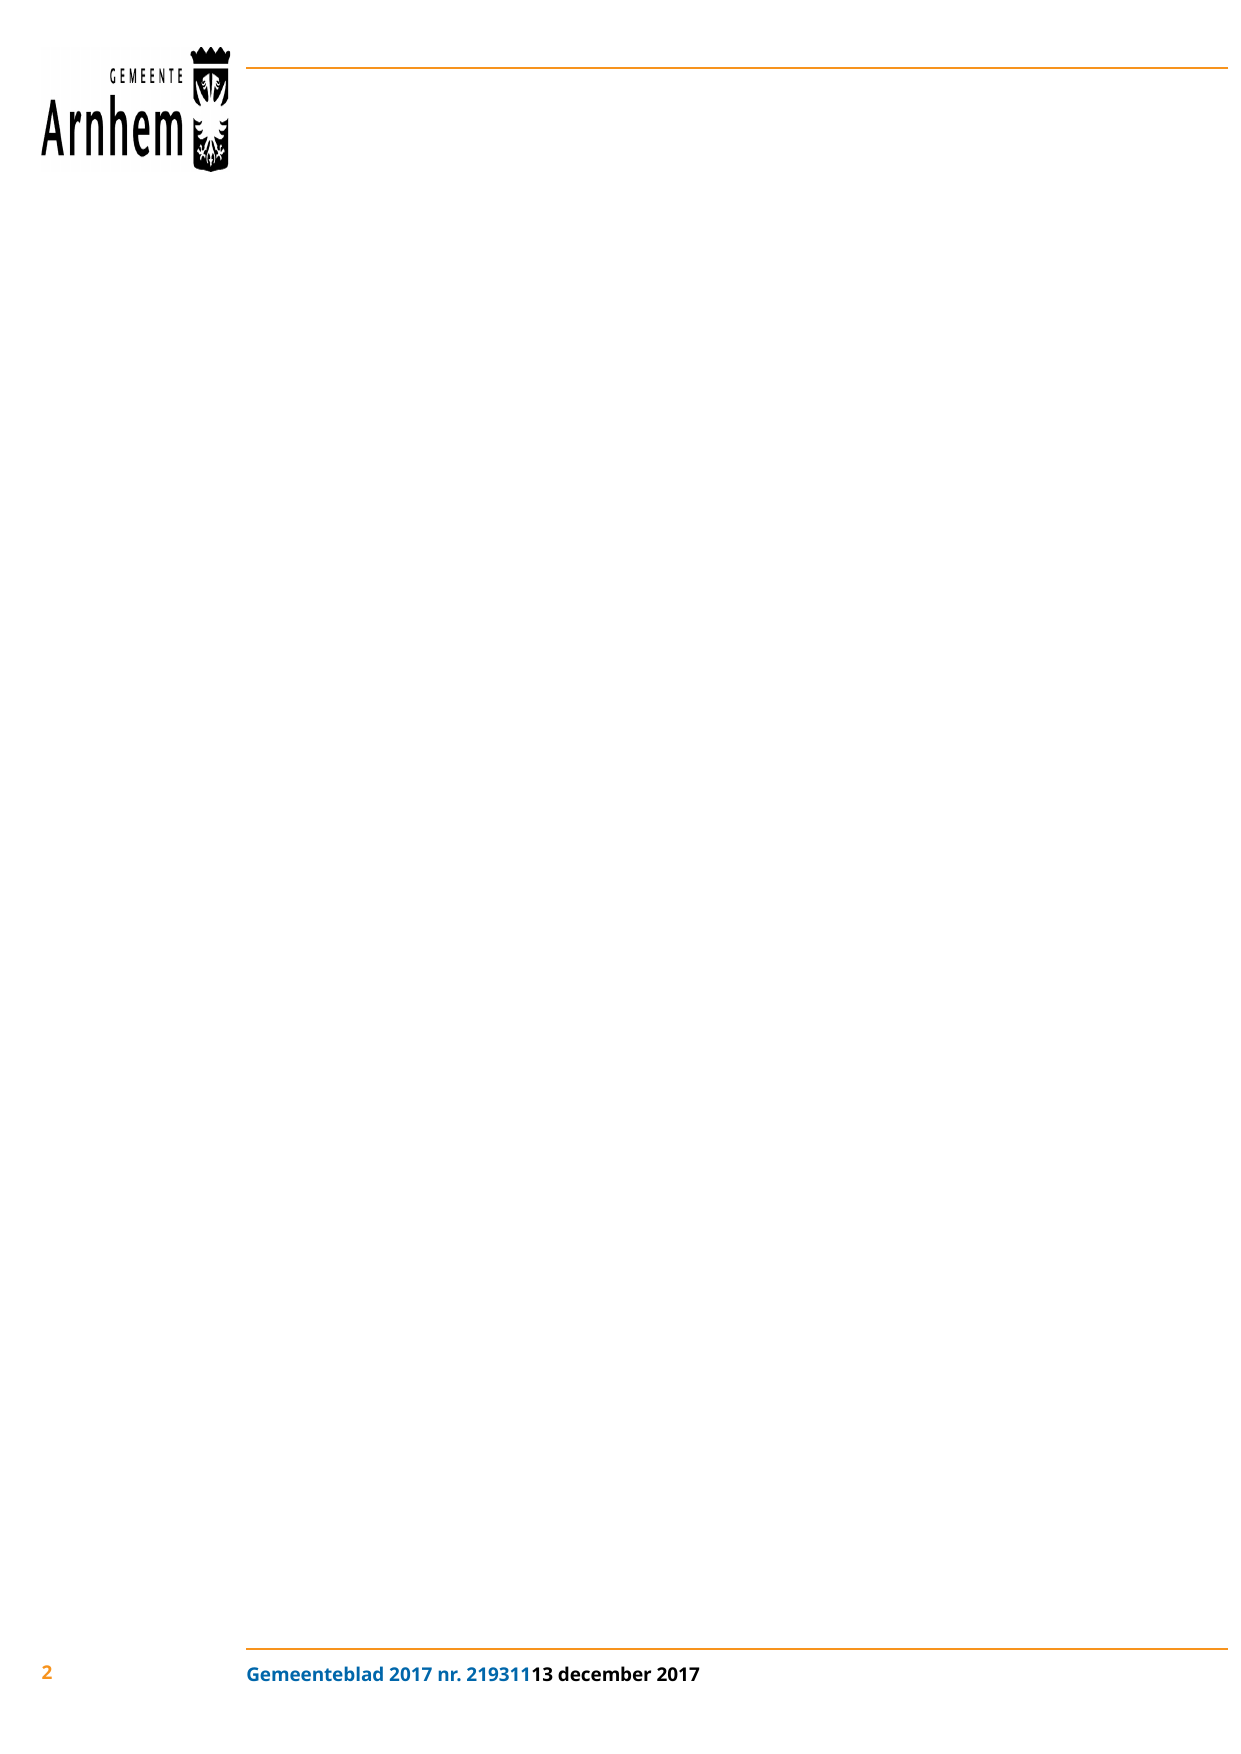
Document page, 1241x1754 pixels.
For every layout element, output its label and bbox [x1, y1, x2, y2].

picture [41, 47, 231, 172]
